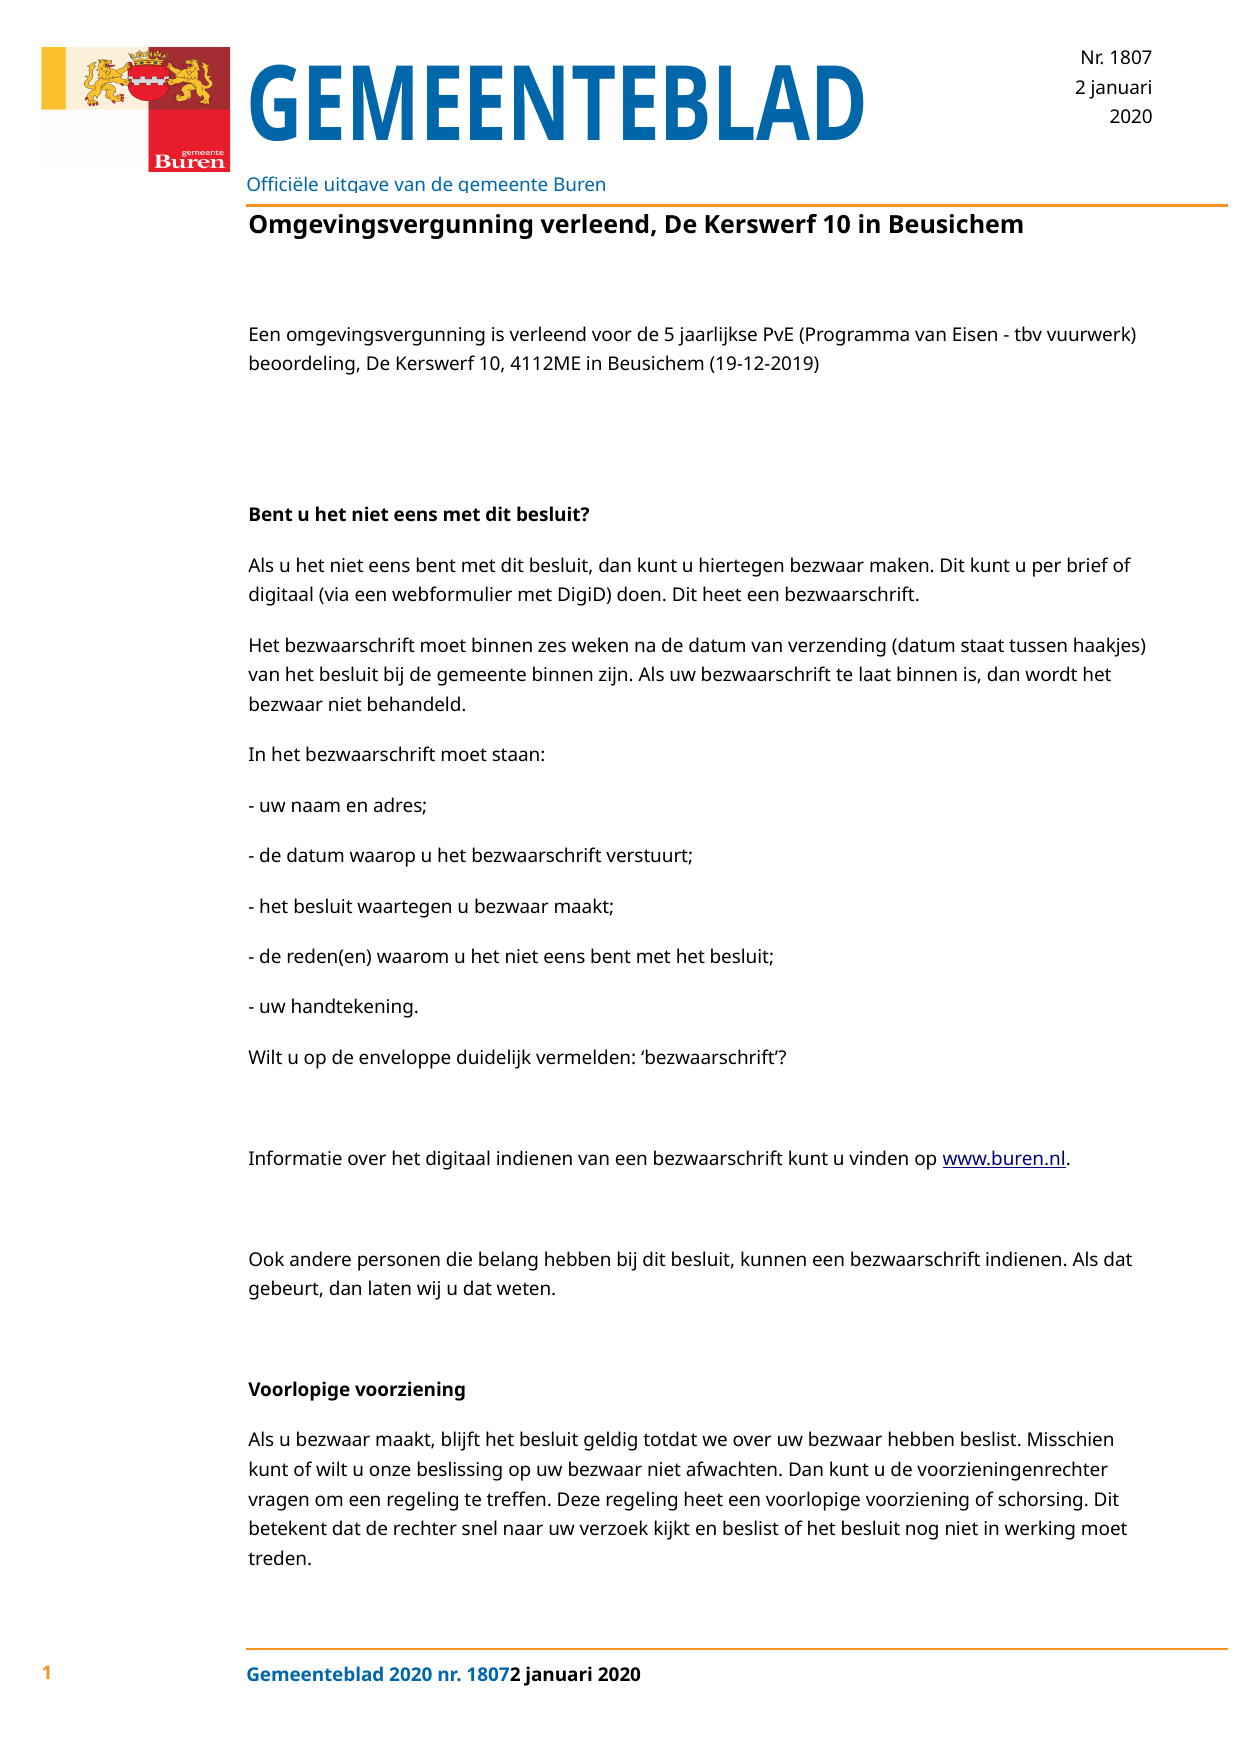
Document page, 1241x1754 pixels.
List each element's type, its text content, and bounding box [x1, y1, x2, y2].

text - het besluit waartegen u bezwaar maakt; [248, 893, 1152, 918]
text Wilt u op de enveloppe duidelijk vermelden: ‘bezwaarschrift’? [248, 1044, 1152, 1070]
text In het bezwaarschrift moet staan: [248, 742, 1152, 767]
text Als u bezwaar maakt, blijft het besluit geldig totdat we over uw bezwaar hebben beslist. Misschien kunt of wilt u onze beslissing op uw bezwaar niet afwachten. Dan kunt u de voorzieningenrechter vragen om een regeling te treffen. Deze regeling heet een voorlopige voorziening of schorsing. Dit betekent dat de rechter snel naar uw verzoek kijkt en beslist of het besluit nog niet in werking moet treden. [248, 1427, 1152, 1571]
text Omgevingsvergunning verleend, De Kerswerf 10 in Beusichem [248, 207, 1152, 241]
text Informatie over het digitaal indienen van een bezwaarschrift kunt u vinden op www.buren.nl. [248, 1145, 1152, 1171]
text - de reden(en) waarom u het niet eens bent met het besluit; [248, 943, 1152, 969]
text Bent u het niet eens met dit besluit? [248, 502, 1152, 527]
text Een omgevingsvergunning is verleend voor de 5 jaarlijkse PvE (Programma van Eisen - tbv vuurwerk) beoordeling, De Kerswerf 10, 4112ME in Beusichem (19-12-2019) [248, 321, 1152, 376]
text - uw naam en adres; [248, 792, 1152, 818]
text Voorlopige voorziening [248, 1376, 1152, 1402]
picture [41, 47, 231, 172]
text - de datum waarop u het bezwaarschrift verstuurt; [248, 842, 1152, 868]
text Ook andere personen die belang hebben bij dit besluit, kunnen een bezwaarschrift indienen. Als dat gebeurt, dan laten wij u dat weten. [248, 1246, 1152, 1301]
text Het bezwaarschrift moet binnen zes weken na de datum van verzending (datum staat tussen haakjes) van het besluit bij de gemeente binnen zijn. Als uw bezwaarschrift te laat binnen is, dan wordt het bezwaar niet behandeld. [248, 632, 1152, 717]
text Als u het niet eens bent met dit besluit, dan kunt u hiertegen bezwaar maken. Dit kunt u per brief of digitaal (via een webformulier met DigiD) doen. Dit heet een bezwaarschrift. [248, 552, 1152, 607]
text - uw handtekening. [248, 994, 1152, 1019]
